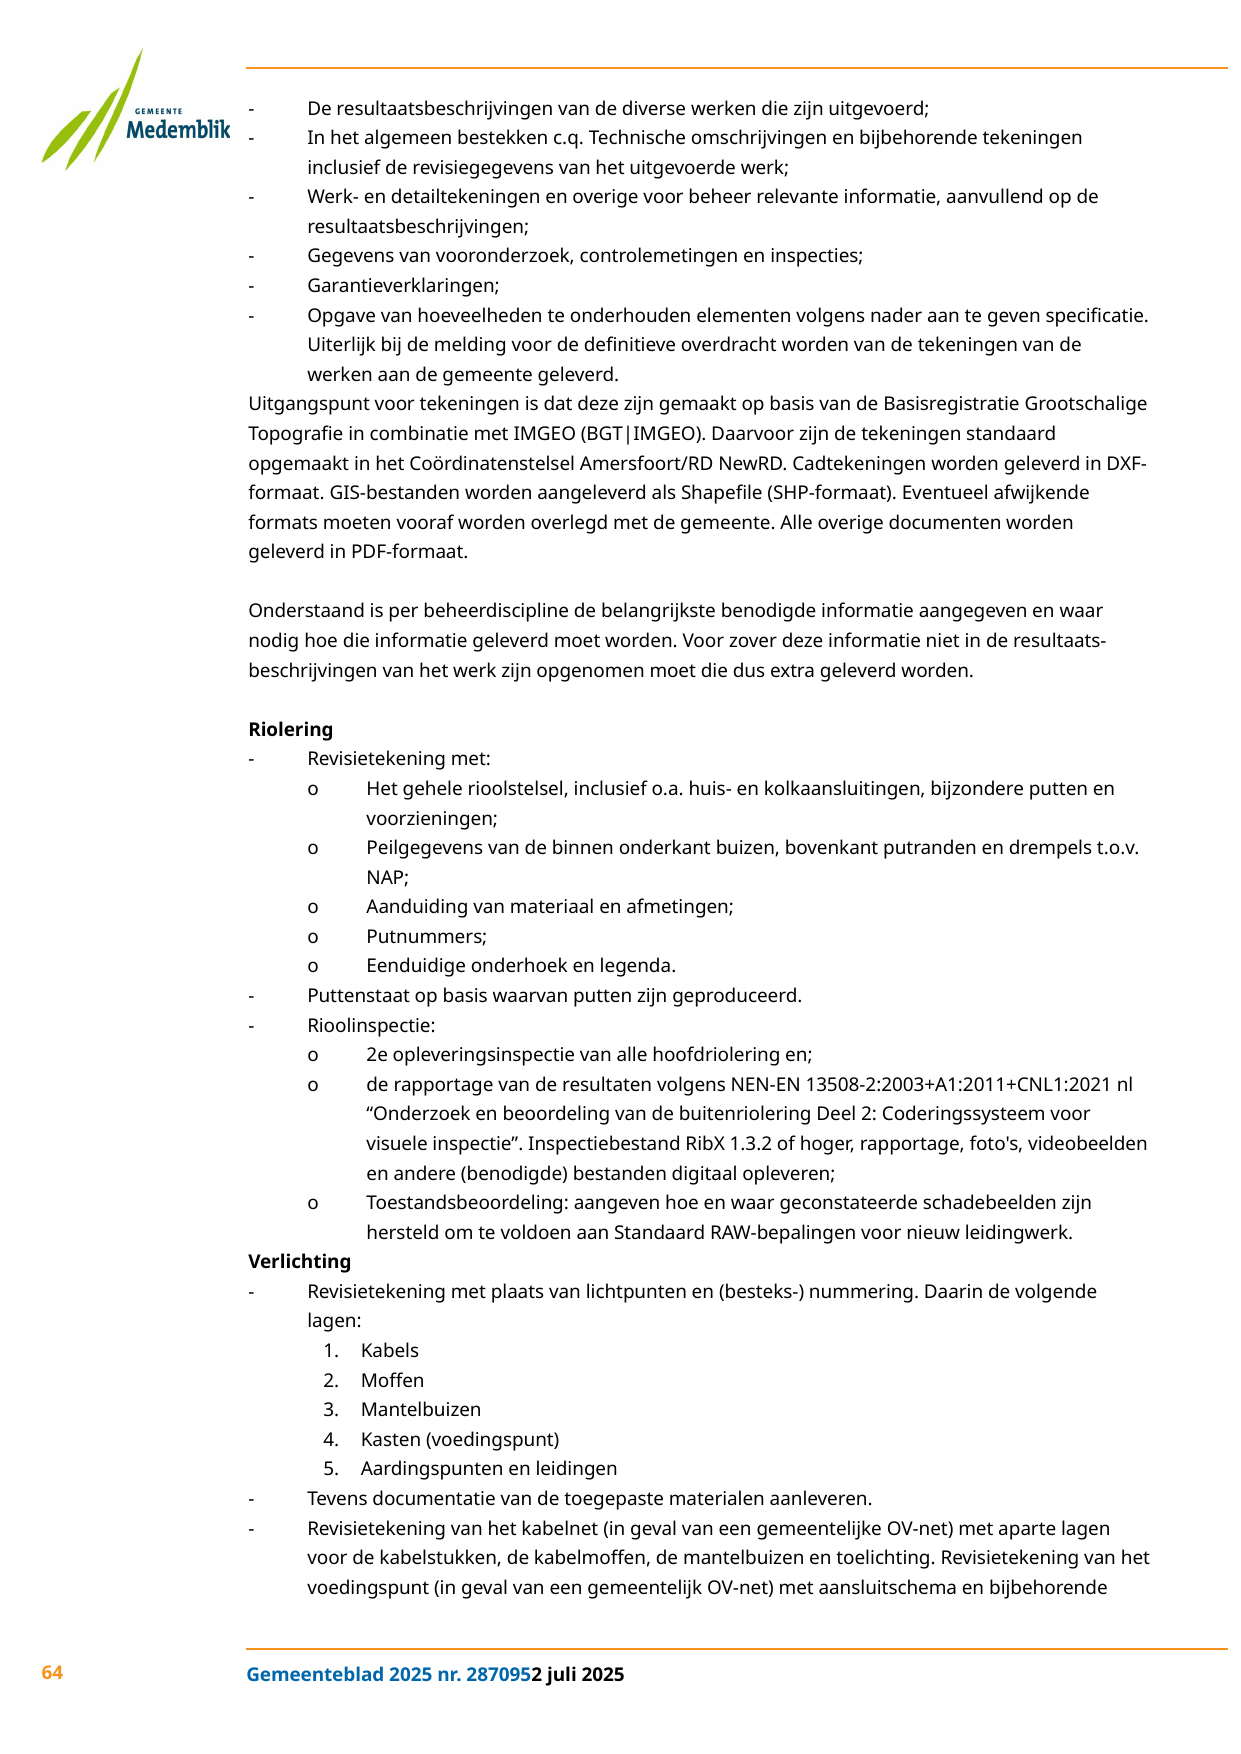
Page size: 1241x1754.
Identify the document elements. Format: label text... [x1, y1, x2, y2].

list de rapportage van de resultaten volgens NEN-EN 13508-2:2003+A1:2011+CNL1:2021 nl “Onderzoek en beoordeling van de buitenriolering Deel 2: Coderingssysteem voor visuele inspectie”. Inspectiebestand RibX 1.3.2 of hoger, rapportage, foto's, videobeelden en andere (benodigde) bestanden digitaal opleveren; [307, 1071, 1152, 1186]
list Revisietekening met plaats van lichtpunten en (besteks-) nummering. Daarin de volgende lagen: [248, 1278, 1152, 1333]
list De resultaatsbeschrijvingen van de diverse werken die zijn uitgevoerd; [248, 95, 1152, 121]
list 2e opleveringsinspectie van alle hoofdriolering en; [307, 1041, 1152, 1067]
text Riolering [248, 716, 1152, 742]
list Aanduiding van materiaal en afmetingen; [307, 893, 1152, 919]
list Kasten (voedingspunt) [323, 1426, 1152, 1452]
list Rioolinspectie: [248, 1012, 1152, 1038]
list Garantieverklaringen; [248, 272, 1152, 298]
list Gegevens van vooronderzoek, controlemetingen en inspecties; [248, 243, 1152, 268]
list Peilgegevens van de binnen onderkant buizen, bovenkant putranden en drempels t.o.v. NAP; [307, 834, 1152, 890]
text Uitgangspunt voor tekeningen is dat deze zijn gemaakt op basis van de Basisregistratie Grootschalige Topografie in combinatie met IMGEO (BGT|IMGEO). Daarvoor zijn de tekeningen standaard opgemaakt in het Coördinatenstelsel Amersfoort/RD NewRD. Cadtekeningen worden geleverd in DXF-formaat. GIS-bestanden worden aangeleverd als Shapefile (SHP-formaat). Eventueel afwijkende formats moeten vooraf worden overlegd met de gemeente. Alle overige documenten worden geleverd in PDF-formaat. [248, 391, 1152, 564]
list Moffen [323, 1367, 1152, 1393]
list Tevens documentatie van de toegepaste materialen aanleveren. [248, 1485, 1152, 1511]
text Verlichting [248, 1248, 1152, 1274]
list Aardingspunten en leidingen [323, 1456, 1152, 1481]
list Kabels [323, 1337, 1152, 1363]
list Werk- en detailtekeningen en overige voor beheer relevante informatie, aanvullend op de resultaatsbeschrijvingen; [248, 183, 1152, 239]
list Revisietekening van het kabelnet (in geval van een gemeentelijke OV-net) met aparte lagen voor de kabelstukken, de kabelmoffen, de mantelbuizen en toelichting. Revisietekening van het voedingspunt (in geval van een gemeentelijk OV-net) met aansluitschema en bijbehorende [248, 1515, 1152, 1600]
list Revisietekening met: [248, 746, 1152, 771]
list Eenduidige onderhoek en legenda. [307, 953, 1152, 978]
list Het gehele rioolstelsel, inclusief o.a. huis- en kolkaansluitingen, bijzondere putten en voorzieningen; [307, 775, 1152, 831]
list Opgave van hoeveelheden te onderhouden elementen volgens nader aan te geven specificatie. Uiterlijk bij de melding voor de definitieve overdracht worden van de tekeningen van de werken aan de gemeente geleverd. [248, 302, 1152, 387]
picture [41, 47, 231, 172]
list Mantelbuizen [323, 1396, 1152, 1422]
list Toestandsbeoordeling: aangeven hoe en waar geconstateerde schadebeelden zijn hersteld om te voldoen aan Standaard RAW-bepalingen voor nieuw leidingwerk. [307, 1189, 1152, 1245]
list Puttenstaat op basis waarvan putten zijn geproduceerd. [248, 982, 1152, 1008]
text Onderstaand is per beheerdiscipline de belangrijkste benodigde informatie aangegeven en waar nodig hoe die informatie geleverd moet worden. Voor zover deze informatie niet in de resultaats-beschrijvingen van het werk zijn opgenomen moet die dus extra geleverd worden. [248, 598, 1152, 683]
list Putnummers; [307, 923, 1152, 949]
list In het algemeen bestekken c.q. Technische omschrijvingen en bijbehorende tekeningen inclusief de revisiegegevens van het uitgevoerde werk; [248, 124, 1152, 180]
